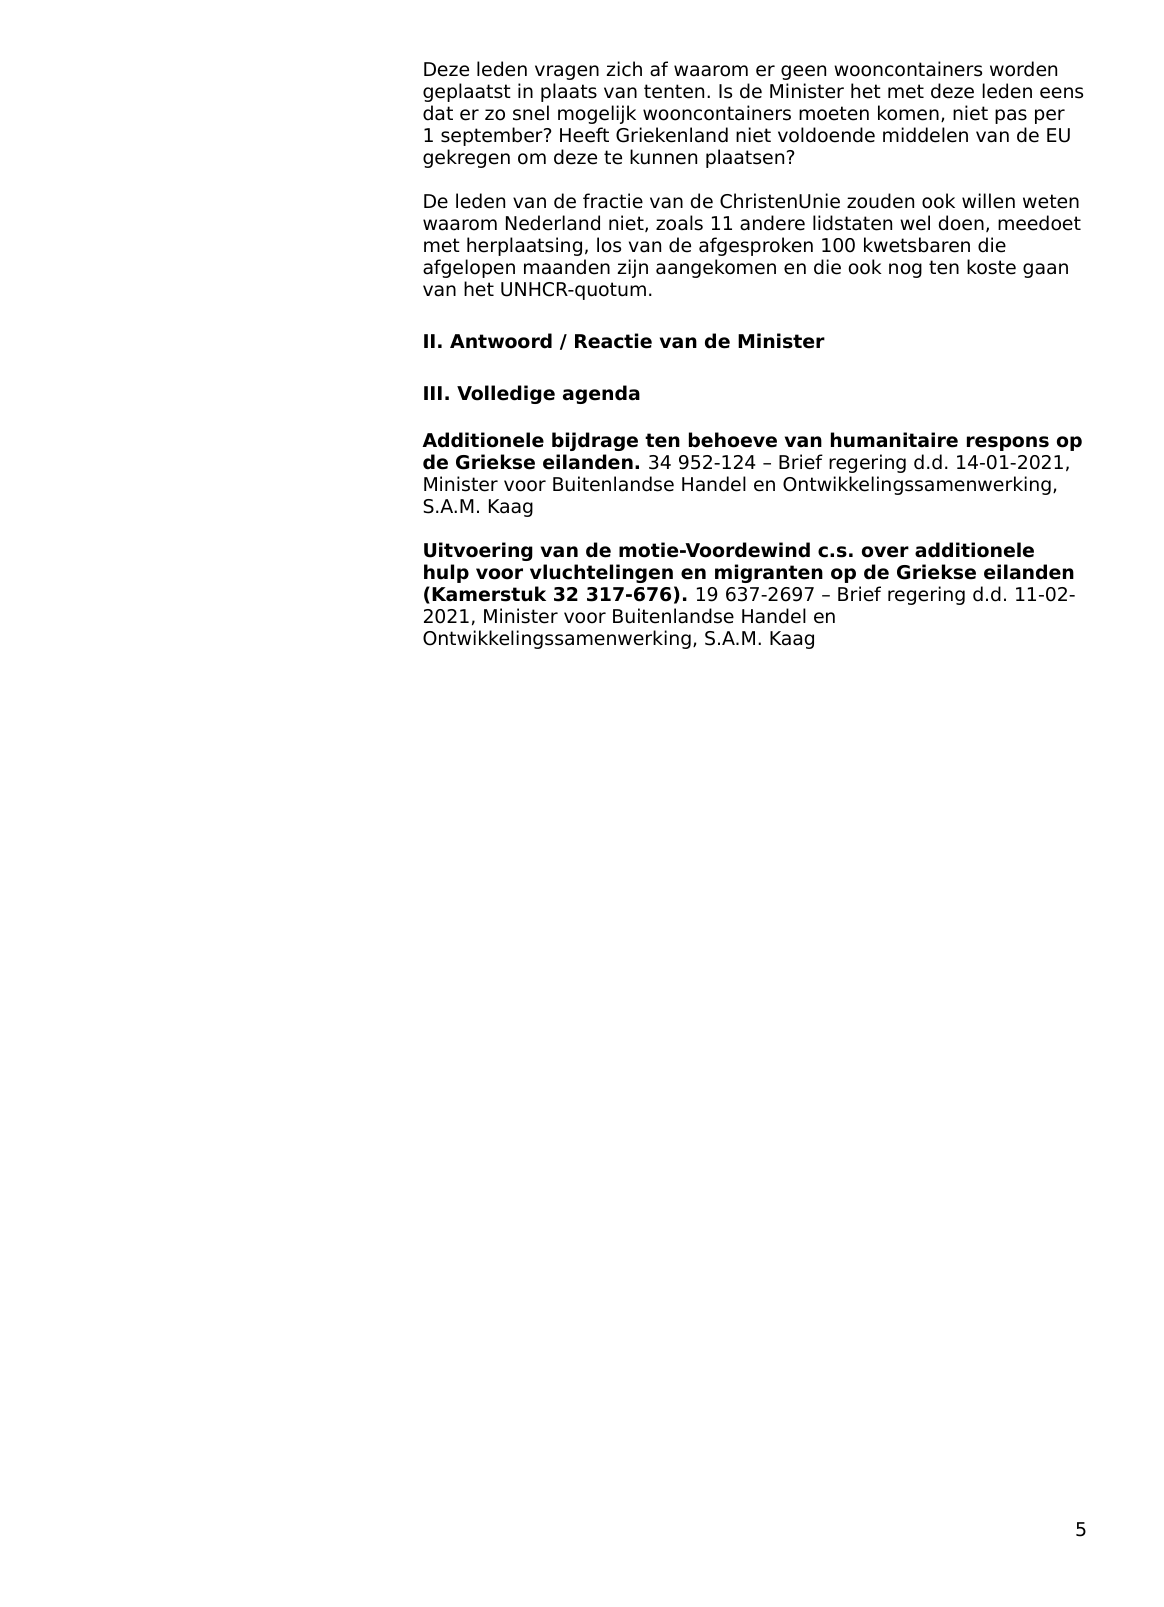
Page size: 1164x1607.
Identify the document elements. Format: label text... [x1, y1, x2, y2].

subtitle II. Antwoord / Reactie van de Minister [422, 331, 1087, 353]
text De leden van de fractie van de ChristenUnie zouden ook willen weten waarom Nederland niet, zoals 11 andere lidstaten wel doen, meedoet met herplaatsing, los van de afgesproken 100 kwetsbaren die afgelopen maanden zijn aangekomen en die ook nog ten koste gaan van het UNHCR-quotum. [422, 191, 1087, 301]
text Additionele bijdrage ten behoeve van humanitaire respons op de Griekse eilanden. 34 952-124 – Brief regering d.d. 14-01-2021, Minister voor Buitenlandse Handel en Ontwikkelingssamenwerking, S.A.M. Kaag [422, 430, 1087, 518]
subtitle III. Volledige agenda [422, 383, 1087, 405]
text Deze leden vragen zich af waarom er geen wooncontainers worden geplaatst in plaats van tenten. Is de Minister het met deze leden eens dat er zo snel mogelijk wooncontainers moeten komen, niet pas per 1 september? Heeft Griekenland niet voldoende middelen van de EU gekregen om deze te kunnen plaatsen? [422, 59, 1087, 169]
text Uitvoering van de motie-Voordewind c.s. over additionele hulp voor vluchtelingen en migranten op de Griekse eilanden (Kamerstuk 32 317-676). 19 637-2697 – Brief regering d.d. 11-02-2021, Minister voor Buitenlandse Handel en Ontwikkelingssamenwerking, S.A.M. Kaag [422, 540, 1087, 650]
